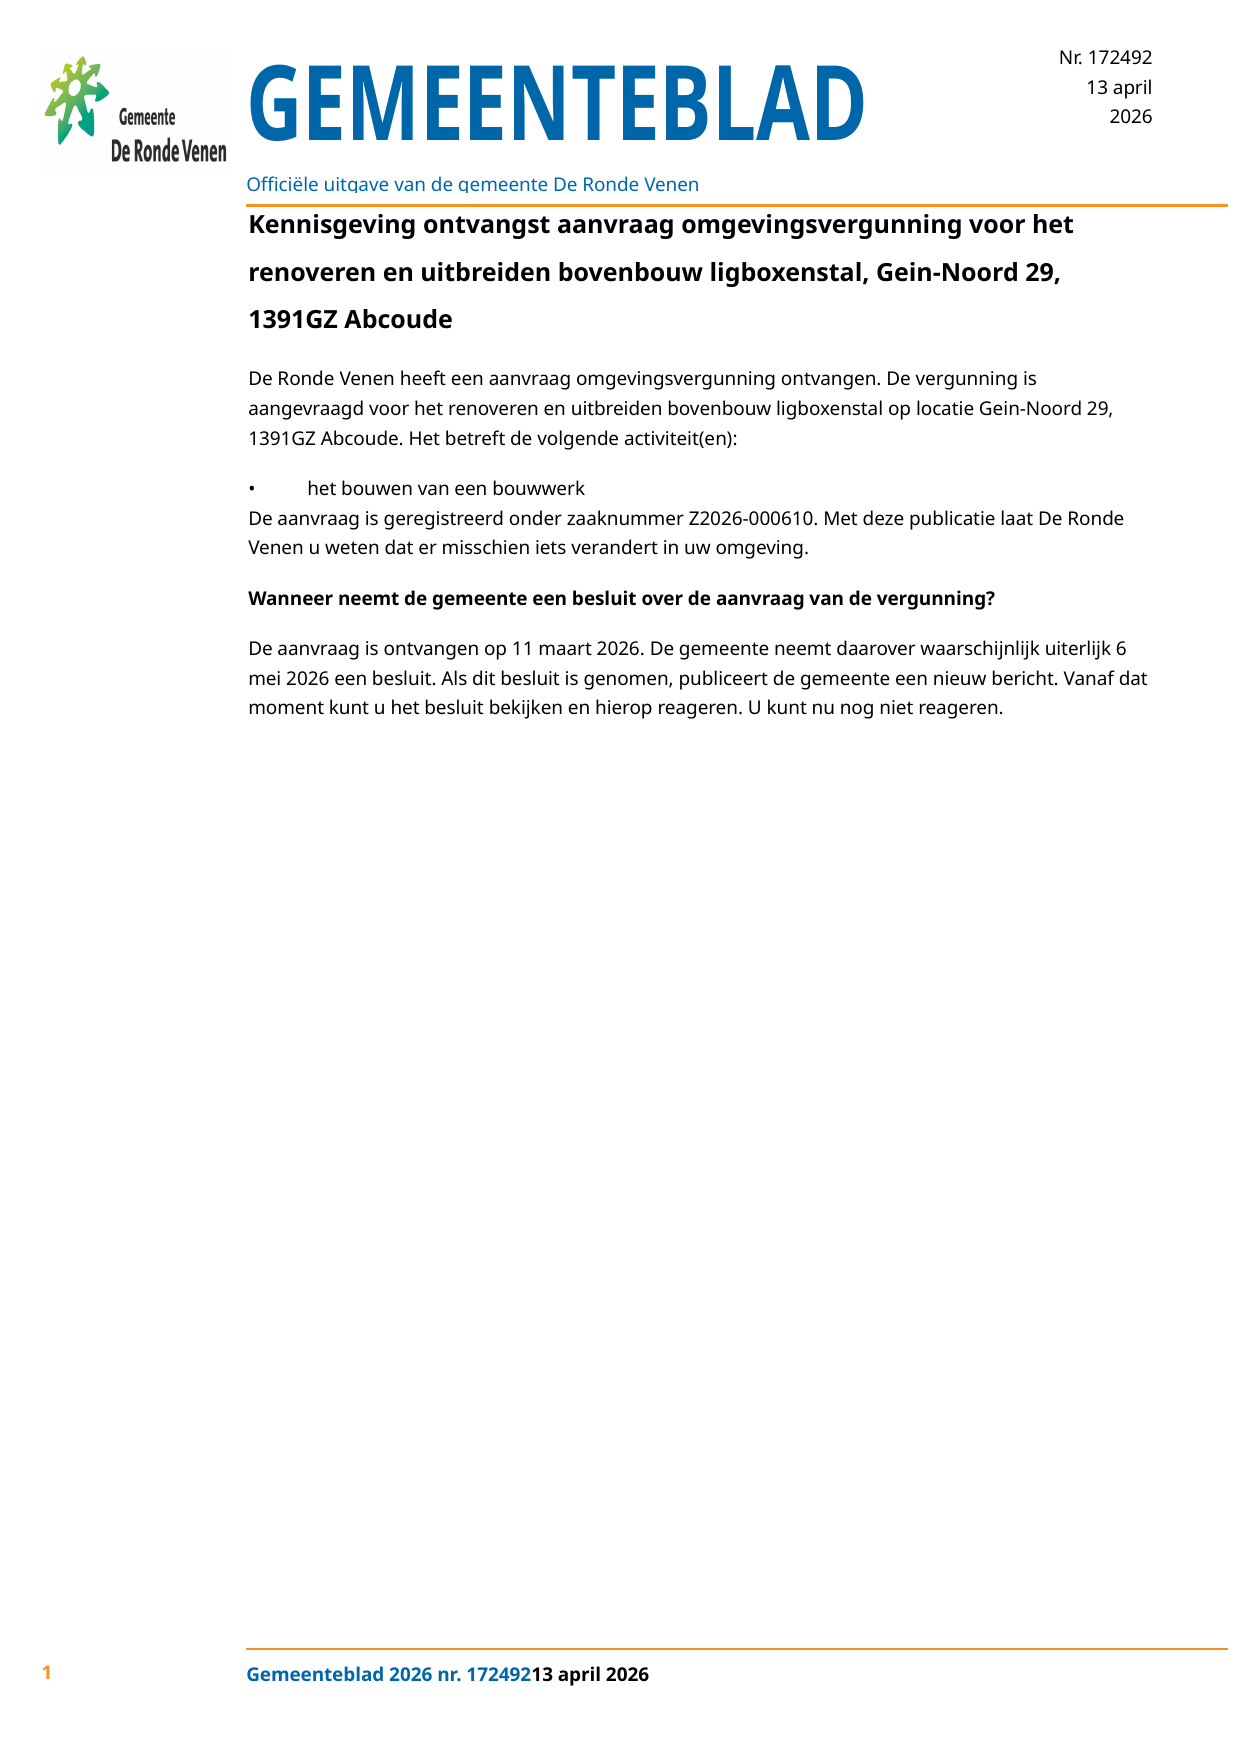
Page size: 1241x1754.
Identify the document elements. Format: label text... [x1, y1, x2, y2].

text Kennisgeving ontvangst aanvraag omgevingsvergunning voor het renoveren en uitbreiden bovenbouw ligboxenstal, Gein-Noord 29, 1391GZ Abcoude [248, 207, 1152, 336]
picture [41, 47, 231, 172]
text De aanvraag is geregistreerd onder zaaknummer Z2026-000610. Met deze publicatie laat De Ronde Venen u weten dat er misschien iets verandert in uw omgeving. [248, 505, 1152, 560]
text Wanneer neemt de gemeente een besluit over de aanvraag van de vergunning? [248, 585, 1152, 610]
text De Ronde Venen heeft een aanvraag omgevingsvergunning ontvangen. De vergunning is aangevraagd voor het renoveren en uitbreiden bovenbouw ligboxenstal op locatie Gein-Noord 29, 1391GZ Abcoude. Het betreft de volgende activiteit(en): [248, 366, 1152, 450]
list het bouwen van een bouwwerk [248, 475, 1152, 501]
text De aanvraag is ontvangen op 11 maart 2026. De gemeente neemt daarover waarschijnlijk uiterlijk 6 mei 2026 een besluit. Als dit besluit is genomen, publiceert de gemeente een nieuw bericht. Vanaf dat moment kunt u het besluit bekijken en hierop reageren. U kunt nu nog niet reageren. [248, 635, 1152, 720]
